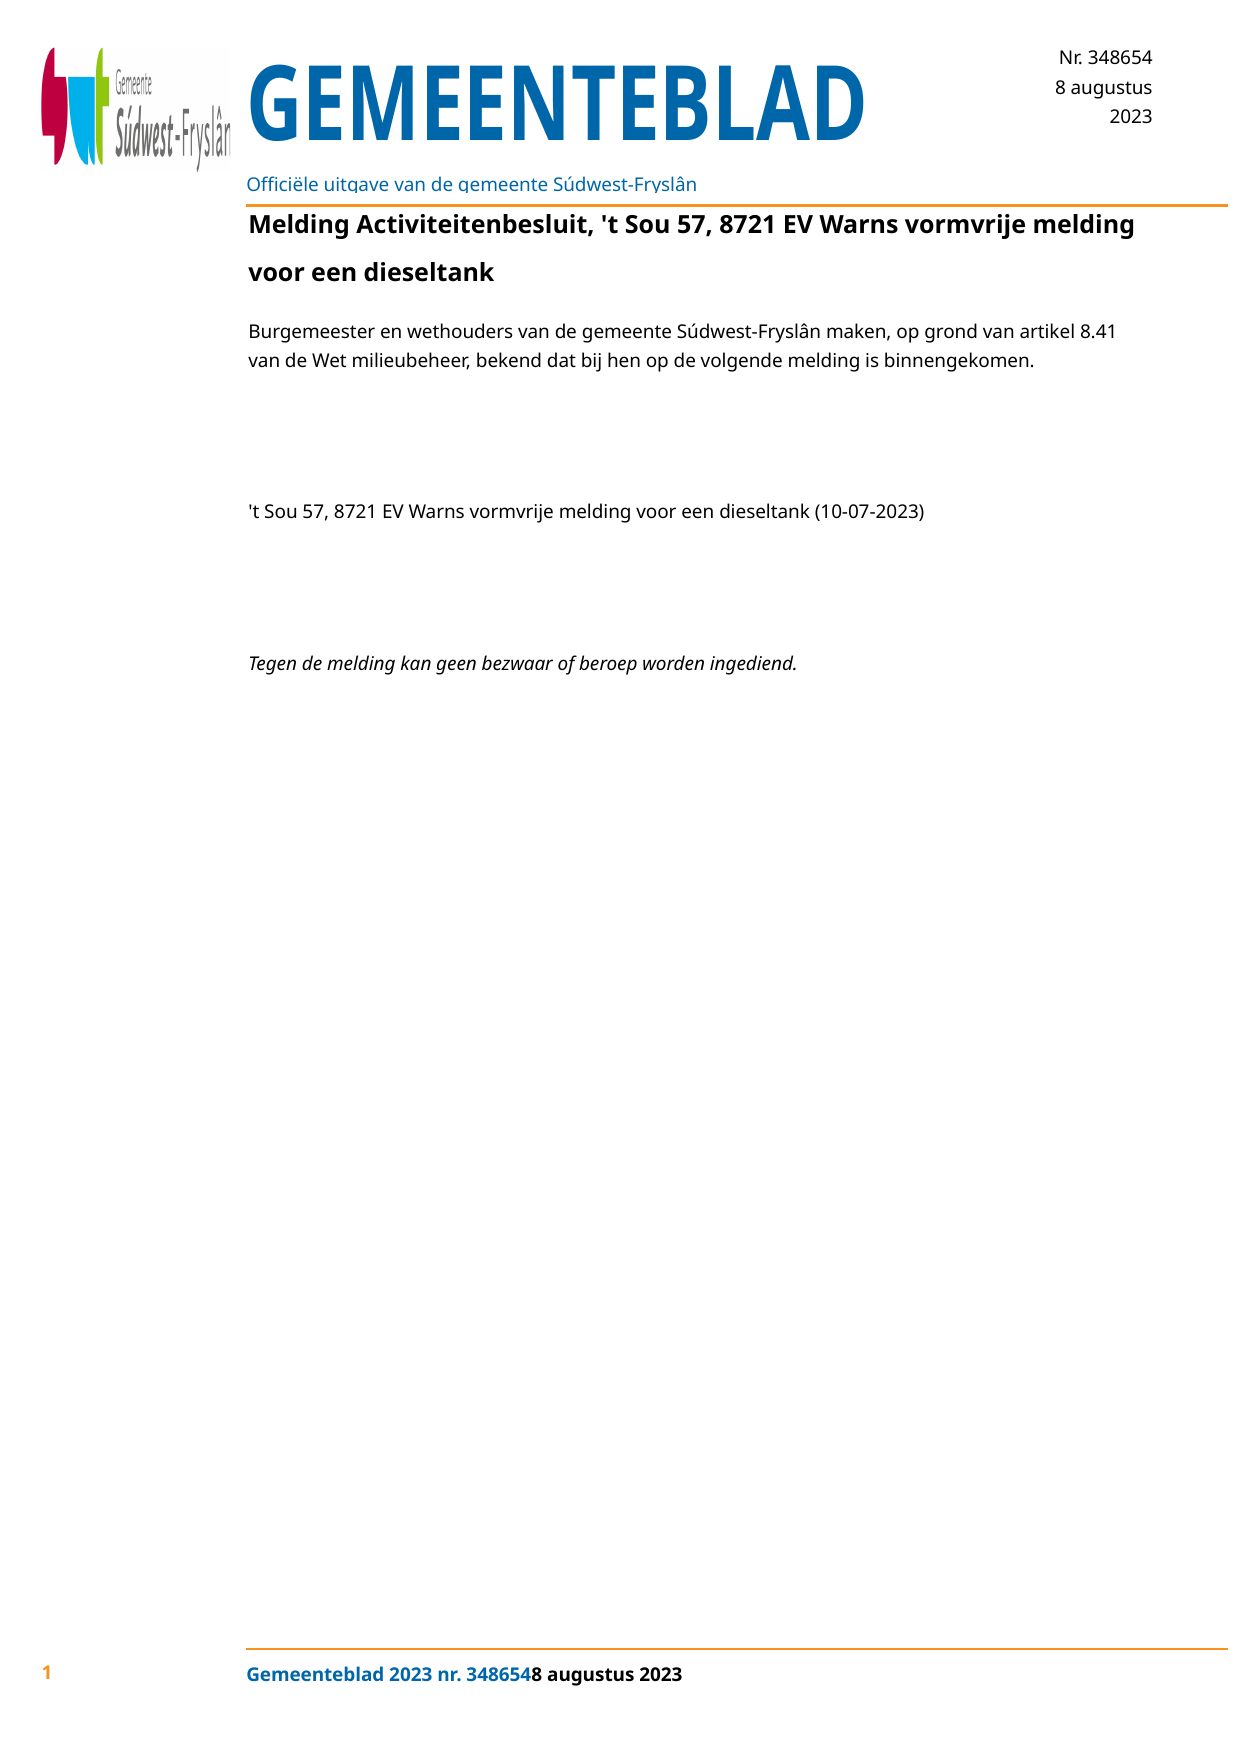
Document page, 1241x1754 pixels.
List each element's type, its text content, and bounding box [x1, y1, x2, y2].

text 't Sou 57, 8721 EV Warns vormvrije melding voor een dieseltank (10-07-2023) [248, 499, 1152, 524]
text Melding Activiteitenbesluit, 't Sou 57, 8721 EV Warns vormvrije melding voor een dieseltank [248, 207, 1152, 288]
text Tegen de melding kan geen bezwaar of beroep worden ingediend. [248, 650, 1152, 676]
text Burgemeester en wethouders van de gemeente Súdwest-Fryslân maken, op grond van artikel 8.41 van de Wet milieubeheer, bekend dat bij hen op de volgende melding is binnengekomen. [248, 318, 1152, 373]
picture [41, 47, 231, 172]
